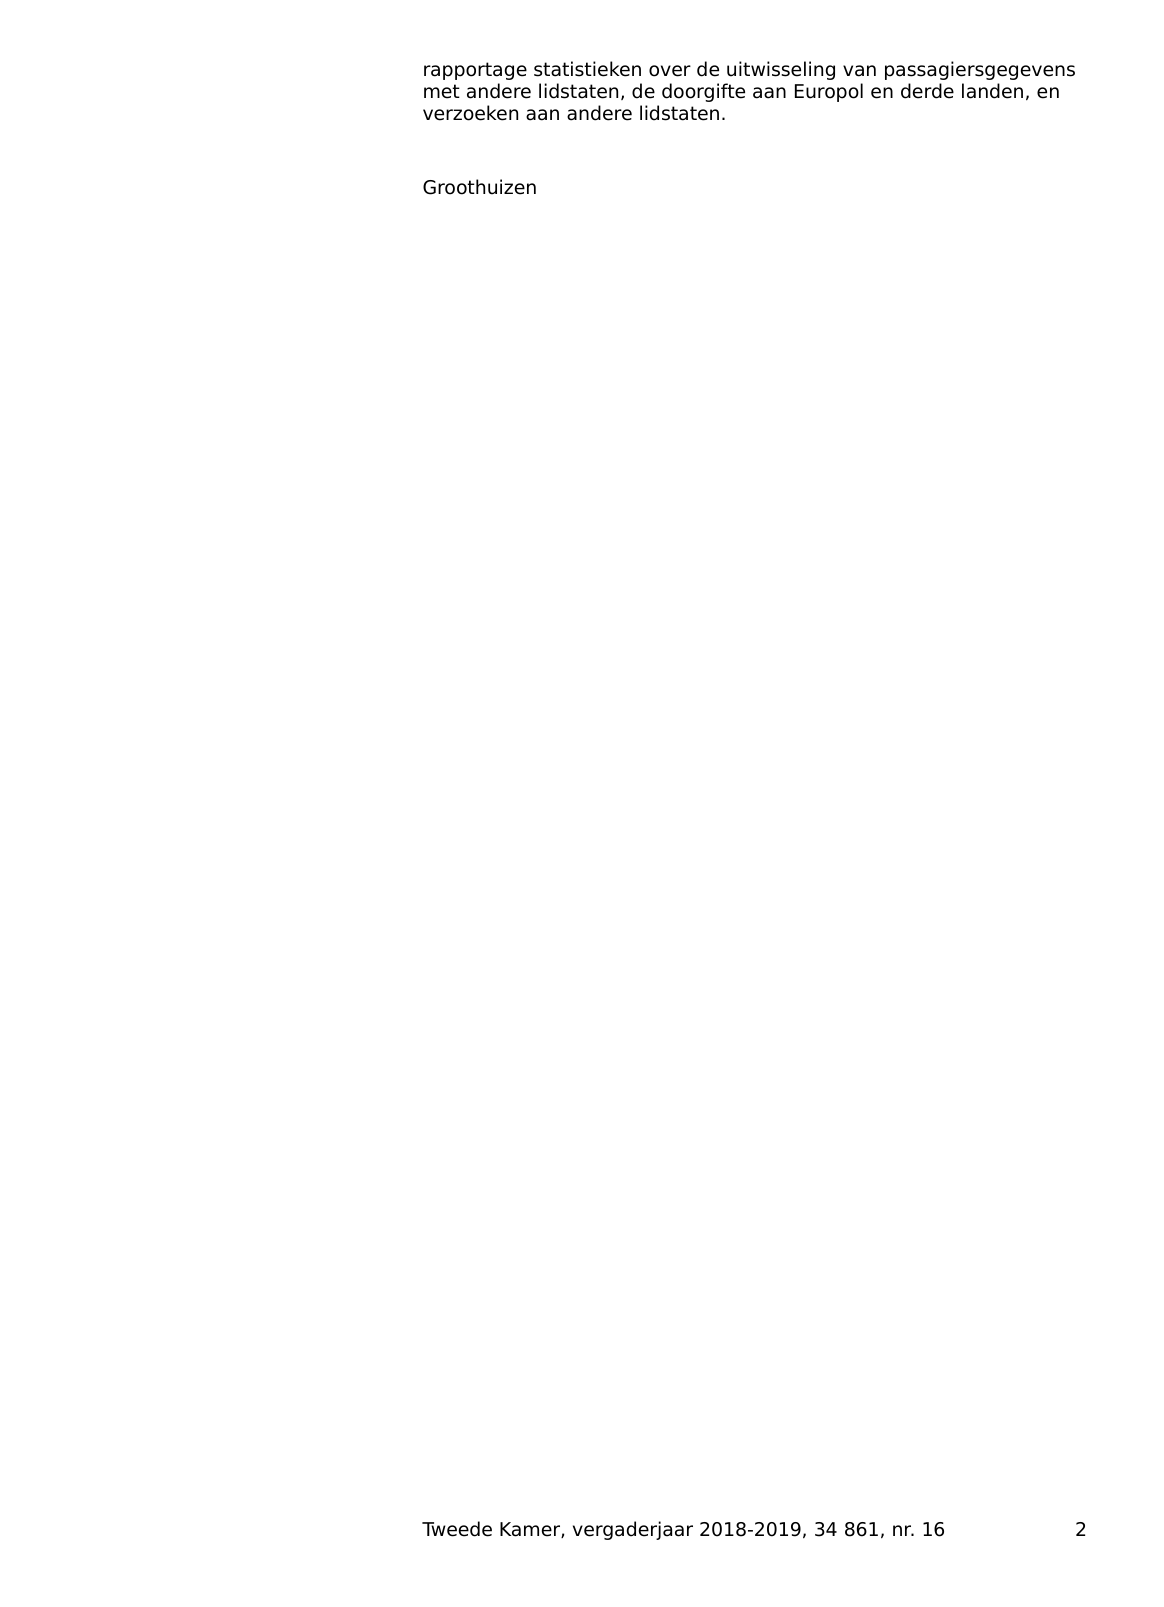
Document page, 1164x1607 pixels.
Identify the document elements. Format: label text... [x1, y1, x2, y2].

text Groothuizen [422, 155, 1087, 199]
text rapportage statistieken over de uitwisseling van passagiersgegevens met andere lidstaten, de doorgifte aan Europol en derde landen, en verzoeken aan andere lidstaten. [422, 59, 1087, 125]
